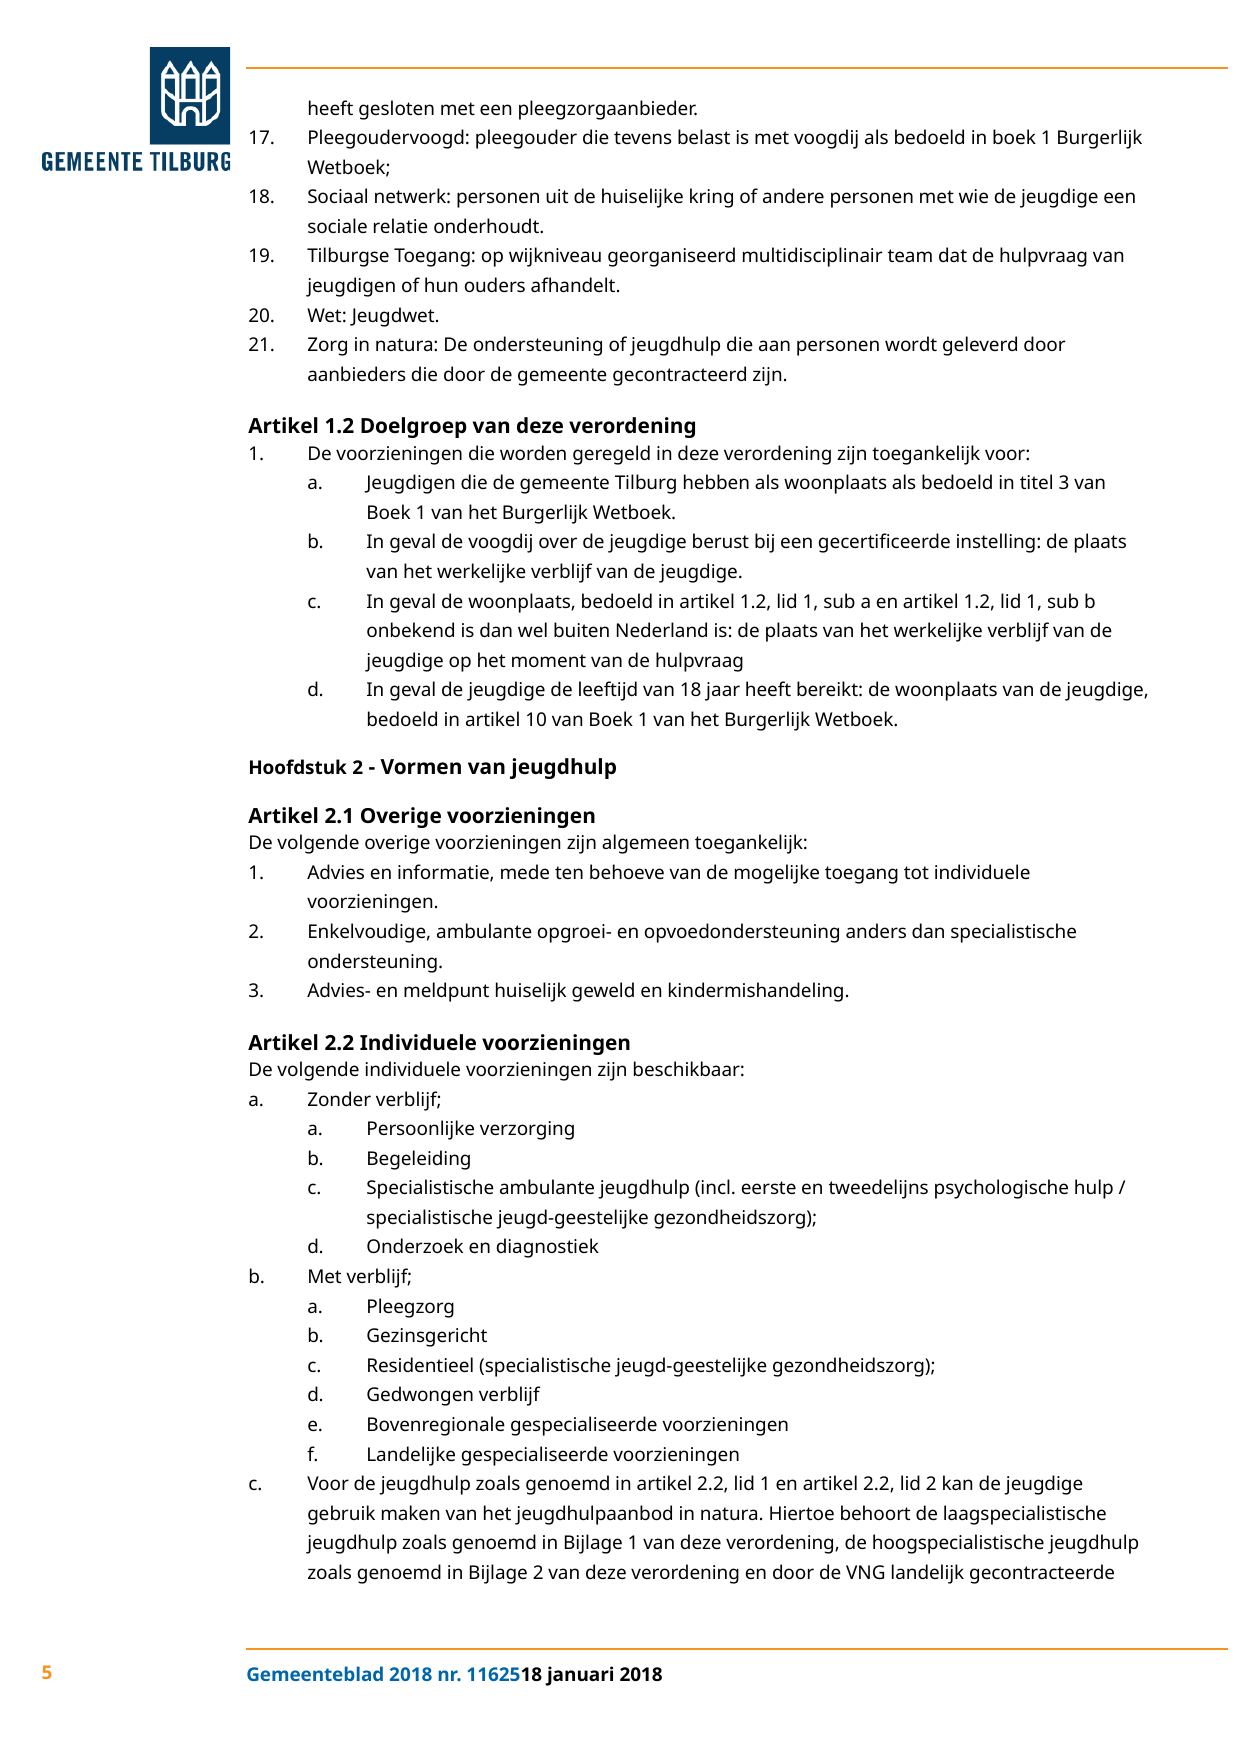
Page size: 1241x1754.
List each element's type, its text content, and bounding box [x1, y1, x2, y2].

list Residentieel (specialistische jeugd-geestelijke gezondheidszorg); [307, 1352, 1152, 1378]
list Pleegzorg [307, 1293, 1152, 1319]
list Advies- en meldpunt huiselijk geweld en kindermishandeling. [248, 977, 1152, 1003]
list Begeleiding [307, 1145, 1152, 1171]
list Voor de jeugdhulp zoals genoemd in artikel 2.2, lid 1 en artikel 2.2, lid 2 kan de jeugdige gebruik maken van het jeugdhulpaanbod in natura. Hiertoe behoort de laagspecialistische jeugdhulp zoals genoemd in Bijlage 1 van deze verordening, de hoogspecialistische jeugdhulp zoals genoemd in Bijlage 2 van deze verordening en door de VNG landelijk gecontracteerde [248, 1470, 1152, 1585]
list Onderzoek en diagnostiek [307, 1234, 1152, 1259]
list heeft gesloten met een pleegzorgaanbieder. [248, 95, 1152, 121]
list In geval de voogdij over de jeugdige berust bij een gecertificeerde instelling: de plaats van het werkelijke verblijf van de jeugdige. [307, 529, 1152, 584]
list Sociaal netwerk: personen uit de huiselijke kring of andere personen met wie de jeugdige een sociale relatie onderhoudt. [248, 183, 1152, 239]
list Gedwongen verblijf [307, 1382, 1152, 1407]
list Bovenregionale gespecialiseerde voorzieningen [307, 1411, 1152, 1437]
text Artikel 1.2 Doelgroep van deze verordening [248, 411, 1152, 440]
list Gezinsgericht [307, 1322, 1152, 1348]
text Artikel 2.1 Overige voorzieningen [248, 801, 1152, 829]
list Zonder verblijf; [248, 1086, 1152, 1112]
list Persoonlijke verzorging [307, 1115, 1152, 1141]
list De voorzieningen die worden geregeld in deze verordening zijn toegankelijk voor: [248, 440, 1152, 466]
list Advies en informatie, mede ten behoeve van de mogelijke toegang tot individuele voorzieningen. [248, 859, 1152, 914]
list Specialistische ambulante jeugdhulp (incl. eerste en tweedelijns psychologische hulp / specialistische jeugd-geestelijke gezondheidszorg); [307, 1174, 1152, 1230]
text Artikel 2.2 Individuele voorzieningen [248, 1028, 1152, 1056]
list Zorg in natura: De ondersteuning of jeugdhulp die aan personen wordt geleverd door aanbieders die door de gemeente gecontracteerd zijn. [248, 331, 1152, 387]
picture [41, 47, 231, 172]
list Jeugdigen die de gemeente Tilburg hebben als woonplaats als bedoeld in titel 3 van Boek 1 van het Burgerlijk Wetboek. [307, 469, 1152, 525]
list Tilburgse Toegang: op wijkniveau georganiseerd multidisciplinair team dat de hulpvraag van jeugdigen of hun ouders afhandelt. [248, 243, 1152, 298]
list In geval de woonplaats, bedoeld in artikel 1.2, lid 1, sub a en artikel 1.2, lid 1, sub b onbekend is dan wel buiten Nederland is: de plaats van het werkelijke verblijf van de jeugdige op het moment van de hulpvraag [307, 588, 1152, 673]
text De volgende overige voorzieningen zijn algemeen toegankelijk: [248, 829, 1152, 855]
list Met verblijf; [248, 1263, 1152, 1289]
text De volgende individuele voorzieningen zijn beschikbaar: [248, 1056, 1152, 1082]
list Landelijke gespecialiseerde voorzieningen [307, 1441, 1152, 1467]
list In geval de jeugdige de leeftijd van 18 jaar heeft bereikt: de woonplaats van de jeugdige, bedoeld in artikel 10 van Boek 1 van het Burgerlijk Wetboek. [307, 677, 1152, 732]
text Hoofdstuk 2 - Vormen van jeugdhulp [248, 752, 1152, 780]
list Enkelvoudige, ambulante opgroei- en opvoedondersteuning anders dan specialistische ondersteuning. [248, 918, 1152, 973]
list Pleegoudervoogd: pleegouder die tevens belast is met voogdij als bedoeld in boek 1 Burgerlijk Wetboek; [248, 124, 1152, 180]
list Wet: Jeugdwet. [248, 302, 1152, 328]
